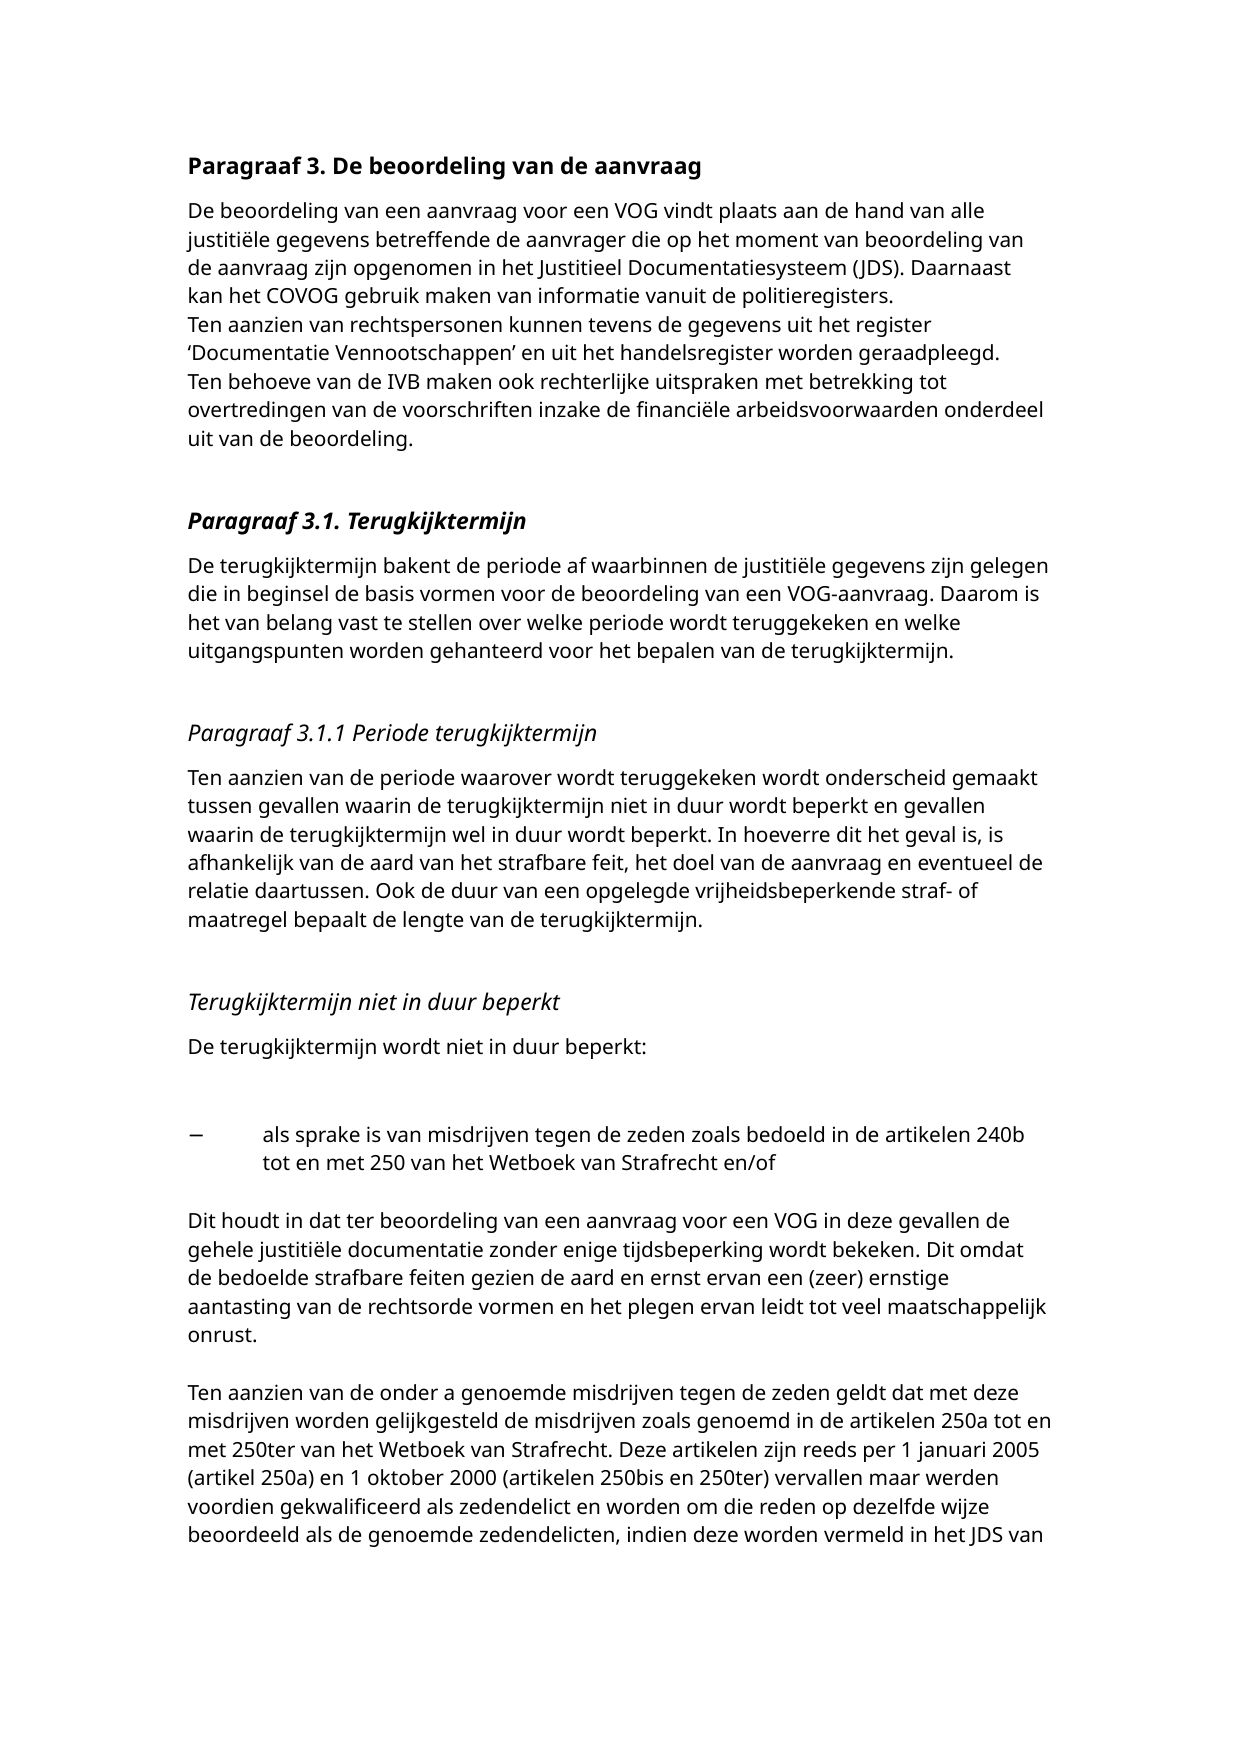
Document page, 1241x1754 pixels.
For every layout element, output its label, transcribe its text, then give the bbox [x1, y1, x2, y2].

subtitle Paragraaf 3.1.1 Periode terugkijktermijn [187, 717, 1053, 748]
text De terugkijktermijn bakent de periode af waarbinnen de justitiële gegevens zijn gelegen die in beginsel de basis vormen voor de beoordeling van een VOG-aanvraag. Daarom is het van belang vast te stellen over welke periode wordt teruggekeken en welke uitgangspunten worden gehanteerd voor het bepalen van de terugkijktermijn. [187, 551, 1053, 665]
text Ten aanzien van de onder a genoemde misdrijven tegen de zeden geldt dat met deze misdrijven worden gelijkgesteld de misdrijven zoals genoemd in de artikelen 250a tot en met 250ter van het Wetboek van Strafrecht. Deze artikelen zijn reeds per 1 januari 2005 (artikel 250a) en 1 oktober 2000 (artikelen 250bis en 250ter) vervallen maar werden voordien gekwalificeerd als zedendelict en worden om die reden op dezelfde wijze beoordeeld als de genoemde zedendelicten, indien deze worden vermeld in het JDS van [187, 1378, 1053, 1549]
subtitle Paragraaf 3.1. Terugkijktermijn [187, 505, 1053, 536]
text Ten behoeve van de IVB maken ook rechterlijke uitspraken met betrekking tot overtredingen van de voorschriften inzake de financiële arbeidsvoorwaarden onderdeel uit van de beoordeling. [187, 367, 1053, 452]
text De beoordeling van een aanvraag voor een VOG vindt plaats aan de hand van alle justitiële gegevens betreffende de aanvrager die op het moment van beoordeling van de aanvraag zijn opgenomen in het Justitieel Documentatiesysteem (JDS). Daarnaast kan het COVOG gebruik maken van informatie vanuit de politieregisters. [187, 196, 1053, 310]
subtitle Terugkijktermijn niet in duur beperkt [187, 986, 1053, 1017]
text Dit houdt in dat ter beoordeling van een aanvraag voor een VOG in deze gevallen de gehele justitiële documentatie zonder enige tijdsbeperking wordt bekeken. Dit omdat de bedoelde strafbare feiten gezien de aard en ernst ervan een (zeer) ernstige aantasting van de rechtsorde vormen en het plegen ervan leidt tot veel maatschappelijk onrust. [187, 1207, 1053, 1349]
list als sprake is van misdrijven tegen de zeden zoals bedoeld in de artikelen 240b tot en met 250 van het Wetboek van Strafrecht en/of [187, 1120, 1053, 1177]
text De terugkijktermijn wordt niet in duur beperkt: [187, 1032, 1053, 1060]
text Ten aanzien van de periode waarover wordt teruggekeken wordt onderscheid gemaakt tussen gevallen waarin de terugkijktermijn niet in duur wordt beperkt en gevallen waarin de terugkijktermijn wel in duur wordt beperkt. In hoeverre dit het geval is, is afhankelijk van de aard van het strafbare feit, het doel van de aanvraag en eventueel de relatie daartussen. Ook de duur van een opgelegde vrijheidsbeperkende straf- of maatregel bepaalt de lengte van de terugkijktermijn. [187, 763, 1053, 933]
subtitle Paragraaf 3. De beoordeling van de aanvraag [187, 150, 1053, 181]
text Ten aanzien van rechtspersonen kunnen tevens de gegevens uit het register ‘Documentatie Vennootschappen’ en uit het handelsregister worden geraadpleegd. [187, 310, 1053, 367]
